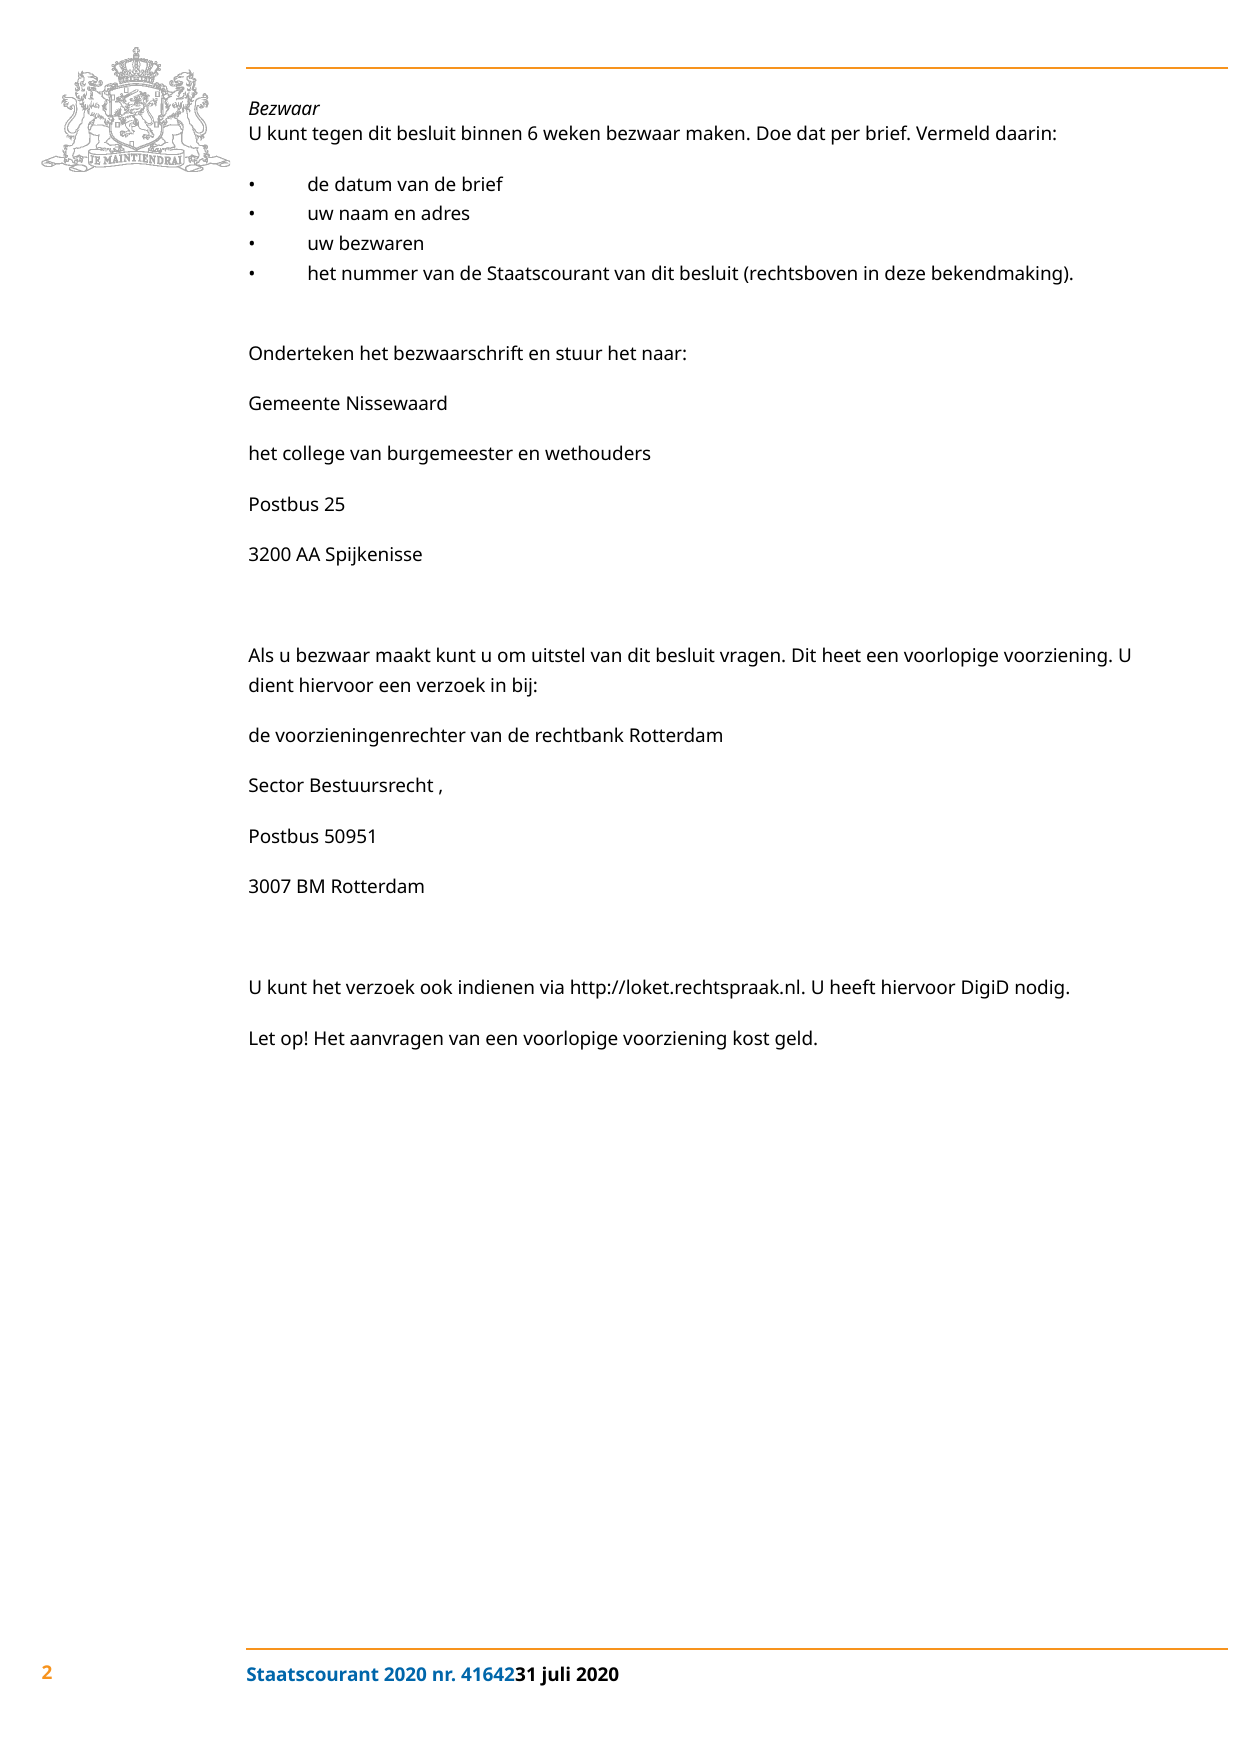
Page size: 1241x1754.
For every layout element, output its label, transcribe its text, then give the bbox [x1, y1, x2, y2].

list uw bezwaren [248, 230, 1152, 256]
text de voorzieningenrechter van de rechtbank Rotterdam [248, 722, 1152, 748]
text Onderteken het bezwaarschrift en stuur het naar: [248, 340, 1152, 365]
list uw naam en adres [248, 201, 1152, 226]
text Als u bezwaar maakt kunt u om uitstel van dit besluit vragen. Dit heet een voorlopige voorziening. U dient hiervoor een verzoek in bij: [248, 642, 1152, 697]
text het college van burgemeester en wethouders [248, 441, 1152, 466]
list de datum van de brief [248, 171, 1152, 197]
text Let op! Het aanvragen van een voorlopige voorziening kost geld. [248, 1025, 1152, 1050]
text U kunt het verzoek ook indienen via http://loket.rechtspraak.nl. U heeft hiervoor DigiD nodig. [248, 974, 1152, 1000]
text Sector Bestuursrecht , [248, 773, 1152, 798]
list het nummer van de Staatscourant van dit besluit (rechtsboven in deze bekendmaking). [248, 260, 1152, 285]
text Bezwaar [248, 95, 1152, 121]
text Gemeente Nissewaard [248, 390, 1152, 416]
text U kunt tegen dit besluit binnen 6 weken bezwaar maken. Doe dat per brief. Vermeld daarin: [248, 121, 1152, 146]
text Postbus 25 [248, 491, 1152, 517]
text 3007 BM Rotterdam [248, 873, 1152, 899]
picture [41, 47, 231, 172]
text 3200 AA Spijkenisse [248, 541, 1152, 567]
text Postbus 50951 [248, 823, 1152, 849]
